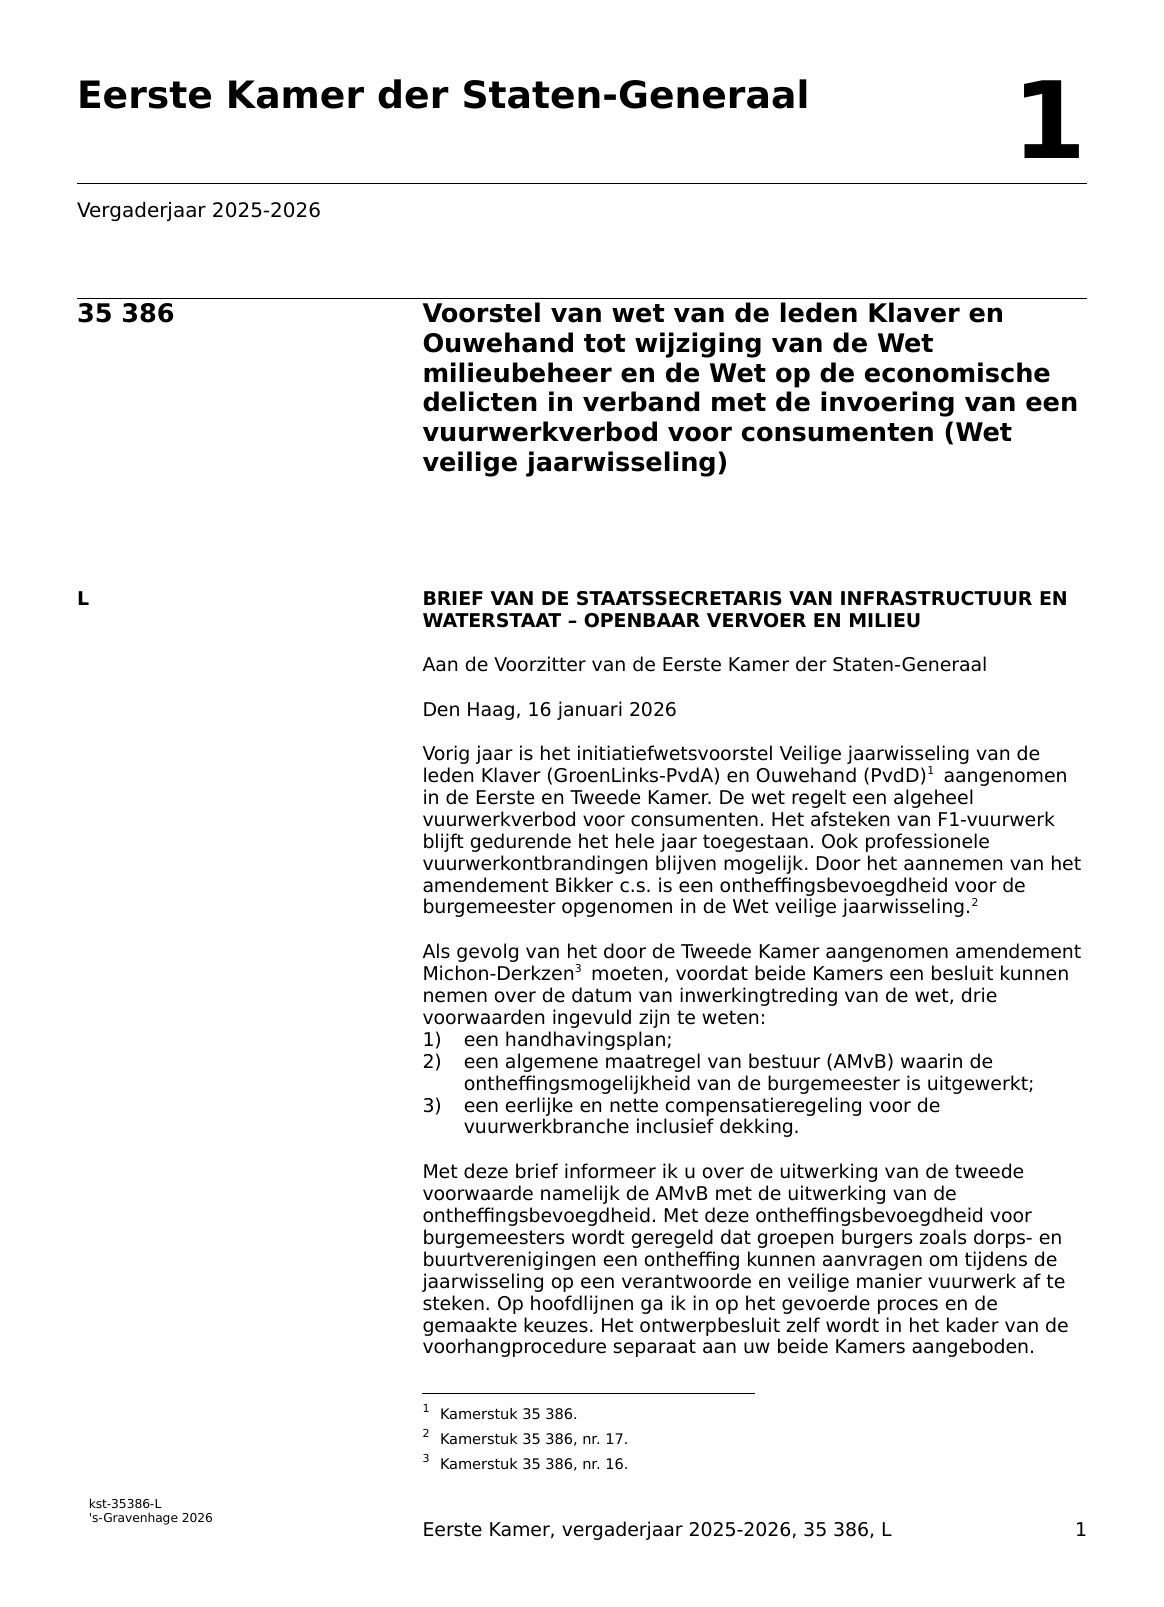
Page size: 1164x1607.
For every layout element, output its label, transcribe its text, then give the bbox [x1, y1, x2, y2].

text Vorig jaar is het initiatiefwetsvoorstel Veilige jaarwisseling van de leden Klaver (GroenLinks-PvdA) en Ouwehand (PvdD) aangenomen in de Eerste en Tweede Kamer. De wet regelt een algeheel vuurwerkverbod voor consumenten. Het afsteken van F1-vuurwerk blijft gedurende het hele jaar toegestaan. Ook professionele vuurwerkontbrandingen blijven mogelijk. Door het aannemen van het amendement Bikker c.s. is een ontheffingsbevoegdheid voor de burgemeester opgenomen in de Wet veilige jaarwisseling. [422, 743, 1087, 918]
text Met deze brief informeer ik u over de uitwerking van de tweede voorwaarde namelijk de AMvB met de uitwerking van de ontheffingsbevoegdheid. Met deze ontheffingsbevoegdheid voor burgemeesters wordt geregeld dat groepen burgers zoals dorps- en buurtverenigingen een ontheffing kunnen aanvragen om tijdens de jaarwisseling op een verantwoorde en veilige manier vuurwerk af te steken. Op hoofdlijnen ga ik in op het gevoerde proces en de gemaakte keuzes. Het ontwerpbesluit zelf wordt in het kader van de voorhangprocedure separaat aan uw beide Kamers aangeboden. [422, 1161, 1087, 1358]
table_header Eerste Kamer der Staten-Generaal [77, 59, 886, 183]
text Kamerstuk 35 386, nr. 16. [422, 1452, 1087, 1474]
text Aan de Voorzitter van de Eerste Kamer der Staten-Generaal [422, 654, 1087, 676]
text Den Haag, 16 januari 2026 [422, 698, 1087, 720]
table_cell Vergaderjaar 2025-2026 [77, 184, 1087, 298]
text 3) een eerlijke en nette compensatieregeling voor de vuurwerkbranche inclusief dekking. [422, 1094, 1087, 1138]
text 's-Gravenhage 2026 [88, 1511, 323, 1525]
table_header 1 [886, 59, 1087, 183]
subtitle 35 386 Voorstel van wet van de leden Klaver en Ouwehand tot wijziging van de Wet milieubeheer en de Wet op de economische delicten in verband met de invoering van een vuurwerkverbod voor consumenten (Wet veilige jaarwisseling) [77, 299, 1087, 477]
text Kamerstuk 35 386, nr. 17. [422, 1427, 1087, 1449]
text 1) een handhavingsplan; [422, 1028, 1087, 1051]
text kst-35386-L [88, 1497, 323, 1511]
text Als gevolg van het door de Tweede Kamer aangenomen amendement Michon-Derkzen moeten, voordat beide Kamers een besluit kunnen nemen over de datum van inwerkingtreding van de wet, drie voorwaarden ingevuld zijn te weten: [422, 941, 1087, 1028]
text Kamerstuk 35 386. [422, 1402, 1087, 1424]
subtitle L BRIEF VAN DE STAATSSECRETARIS VAN INFRASTRUCTUUR EN WATERSTAAT – OPENBAAR VERVOER EN MILIEU [77, 588, 1087, 632]
text 2) een algemene maatregel van bestuur (AMvB) waarin de ontheffingsmogelijkheid van de burgemeester is uitgewerkt; [422, 1051, 1087, 1094]
